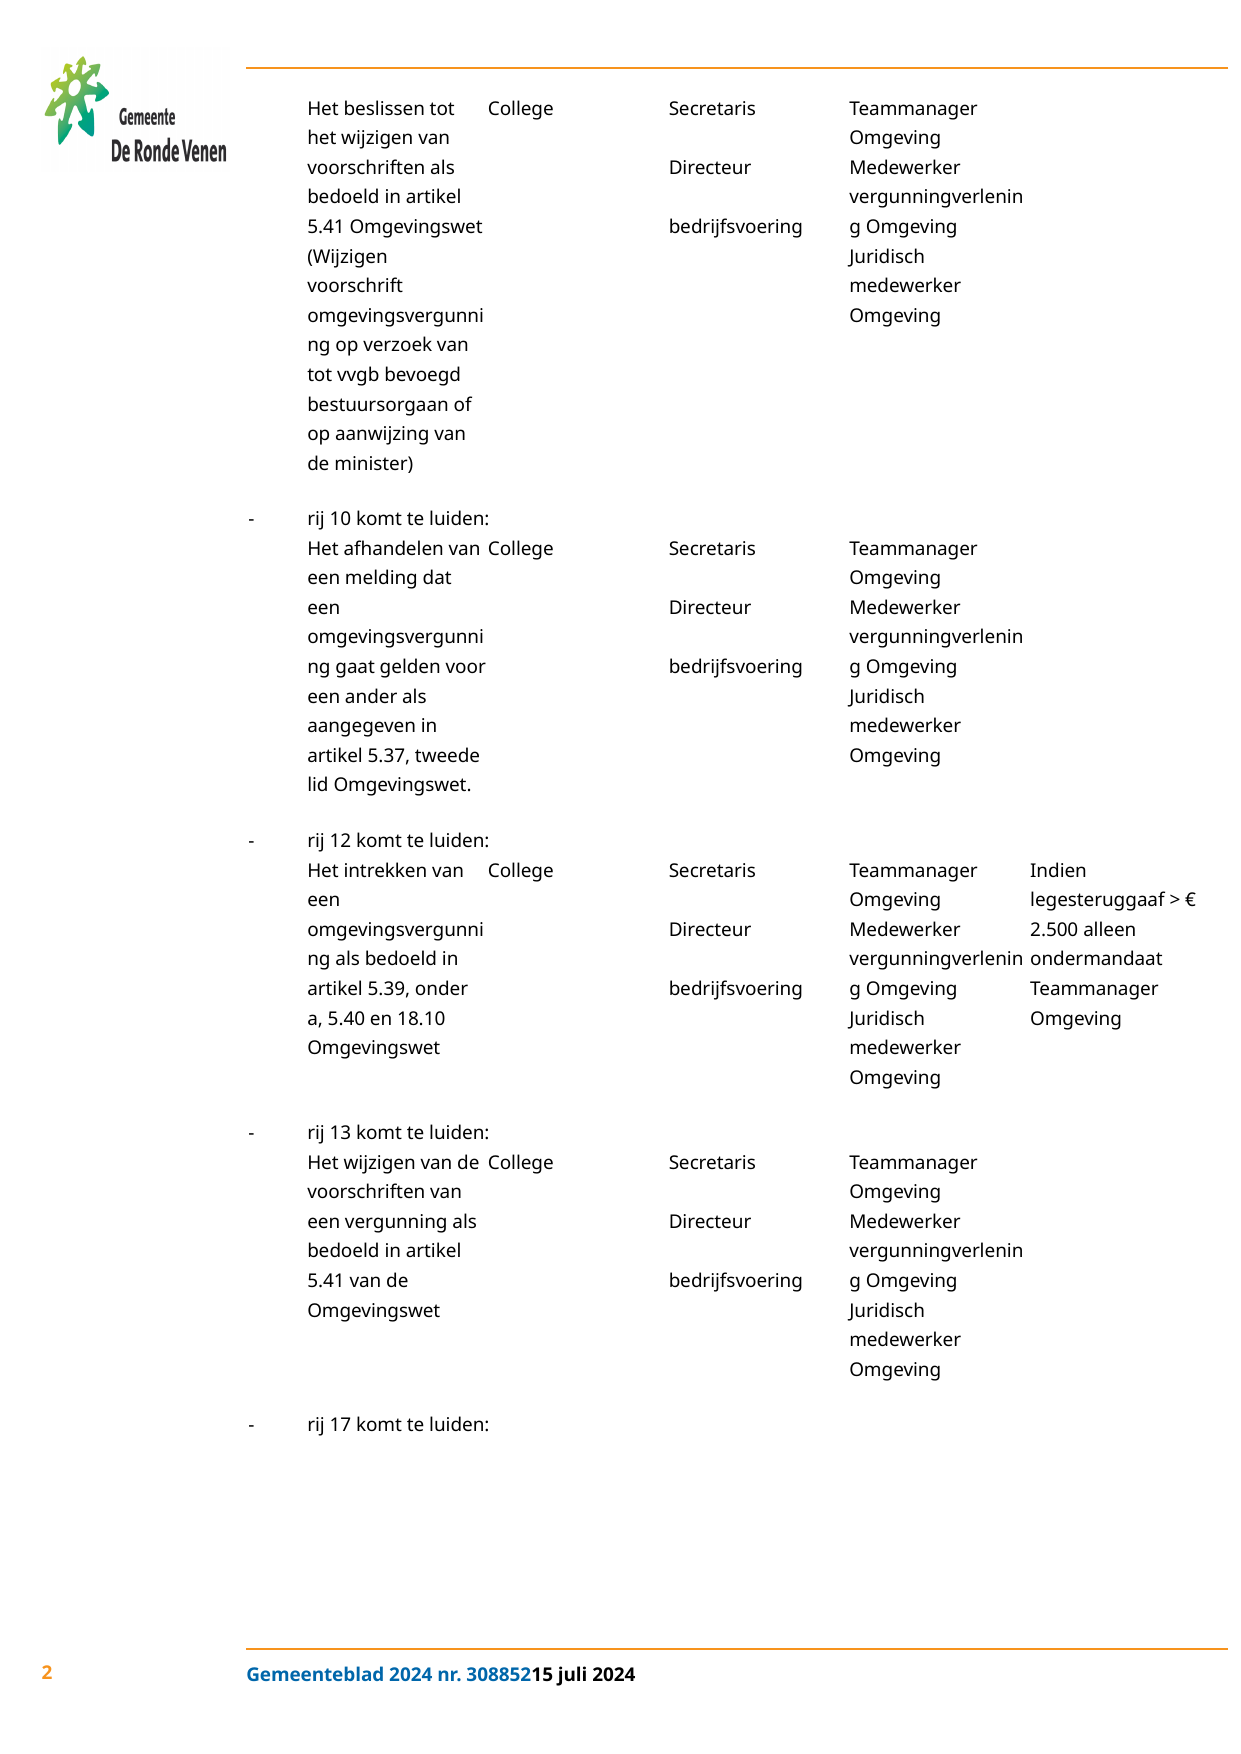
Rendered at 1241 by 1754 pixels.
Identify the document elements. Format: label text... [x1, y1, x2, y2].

picture [41, 47, 231, 172]
table_header Teammanager Omgeving Medewerker vergunningverlening Omgeving Juridisch medewerker Omgeving [849, 535, 1030, 797]
table_header [1030, 535, 1211, 797]
table_header Het wijzigen van de voorschriften van een vergunning als bedoeld in artikel 5.41 van de Omgevingswet [307, 1149, 488, 1382]
table_header College [488, 857, 668, 1089]
table_header Secretaris Directeur bedrijfsvoering [669, 95, 849, 476]
list rij 10 komt te luiden: [248, 505, 1152, 531]
table_header Secretaris Directeur bedrijfsvoering [669, 1149, 849, 1382]
table_header College [488, 95, 668, 476]
list rij 12 komt te luiden: [248, 827, 1152, 853]
table_header Het intrekken van een omgevingsvergunning als bedoeld in artikel 5.39, onder a, 5.40 en 18.10 Omgevingswet [307, 857, 488, 1089]
table_header Teammanager Omgeving Medewerker vergunningverlening Omgeving Juridisch medewerker Omgeving [849, 857, 1030, 1089]
table_header Secretaris Directeur bedrijfsvoering [669, 857, 849, 1089]
table_header Het afhandelen van een melding dat een omgevingsvergunning gaat gelden voor een ander als aangegeven in artikel 5.37, tweede lid Omgevingswet. [307, 535, 488, 797]
table_header Teammanager Omgeving Medewerker vergunningverlening Omgeving Juridisch medewerker Omgeving [849, 1149, 1030, 1382]
table_header Indien legesteruggaaf > € 2.500 alleen ondermandaat Teammanager Omgeving [1030, 857, 1211, 1089]
table_header College [488, 535, 668, 797]
list rij 13 komt te luiden: [248, 1119, 1152, 1145]
table_header Secretaris Directeur bedrijfsvoering [669, 535, 849, 797]
table_header College [488, 1149, 668, 1382]
table_header Het beslissen tot het wijzigen van voorschriften als bedoeld in artikel 5.41 Omgevingswet (Wijzigen voorschrift omgevingsvergunning op verzoek van tot vvgb bevoegd bestuursorgaan of op aanwijzing van de minister) [307, 95, 488, 476]
list rij 17 komt te luiden: [248, 1411, 1152, 1437]
table_header Teammanager Omgeving Medewerker vergunningverlening Omgeving Juridisch medewerker Omgeving [849, 95, 1030, 476]
table_header [1030, 95, 1211, 476]
table_header [1030, 1149, 1211, 1382]
